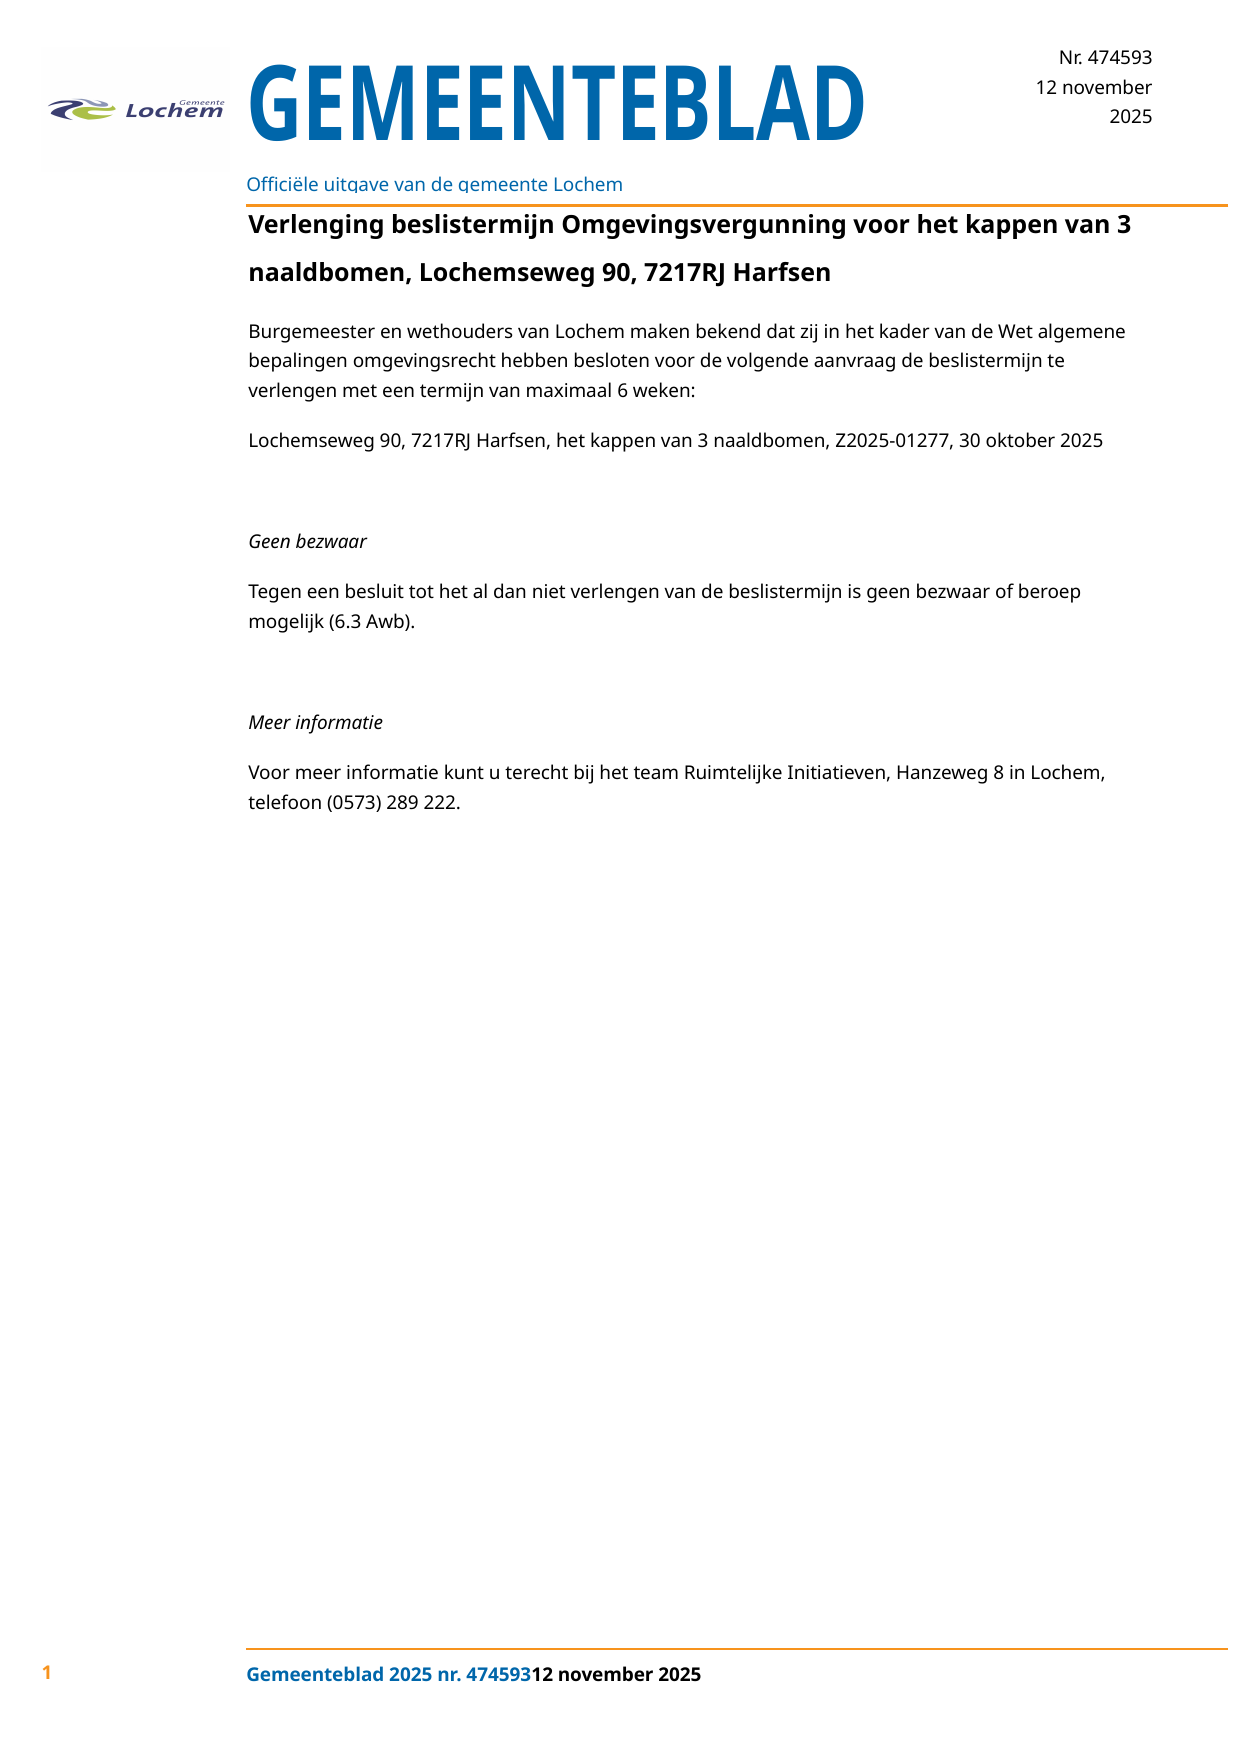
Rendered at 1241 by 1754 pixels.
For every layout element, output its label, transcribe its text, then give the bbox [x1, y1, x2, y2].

text Geen bezwaar [248, 528, 1152, 554]
text Tegen een besluit tot het al dan niet verlengen van de beslistermijn is geen bezwaar of beroep mogelijk (6.3 Awb). [248, 579, 1152, 634]
text Burgemeester en wethouders van Lochem maken bekend dat zij in het kader van de Wet algemene bepalingen omgevingsrecht hebben besloten voor de volgende aanvraag de beslistermijn te verlengen met een termijn van maximaal 6 weken: [248, 318, 1152, 403]
text Voor meer informatie kunt u terecht bij het team Ruimtelijke Initiatieven, Hanzeweg 8 in Lochem, telefoon (0573) 289 222. [248, 759, 1152, 815]
text Verlenging beslistermijn Omgevingsvergunning voor het kappen van 3 naaldbomen, Lochemseweg 90, 7217RJ Harfsen [248, 207, 1152, 288]
text Lochemseweg 90, 7217RJ Harfsen, het kappen van 3 naaldbomen, Z2025-01277, 30 oktober 2025 [248, 427, 1152, 453]
text Meer informatie [248, 709, 1152, 735]
picture [41, 47, 231, 172]
